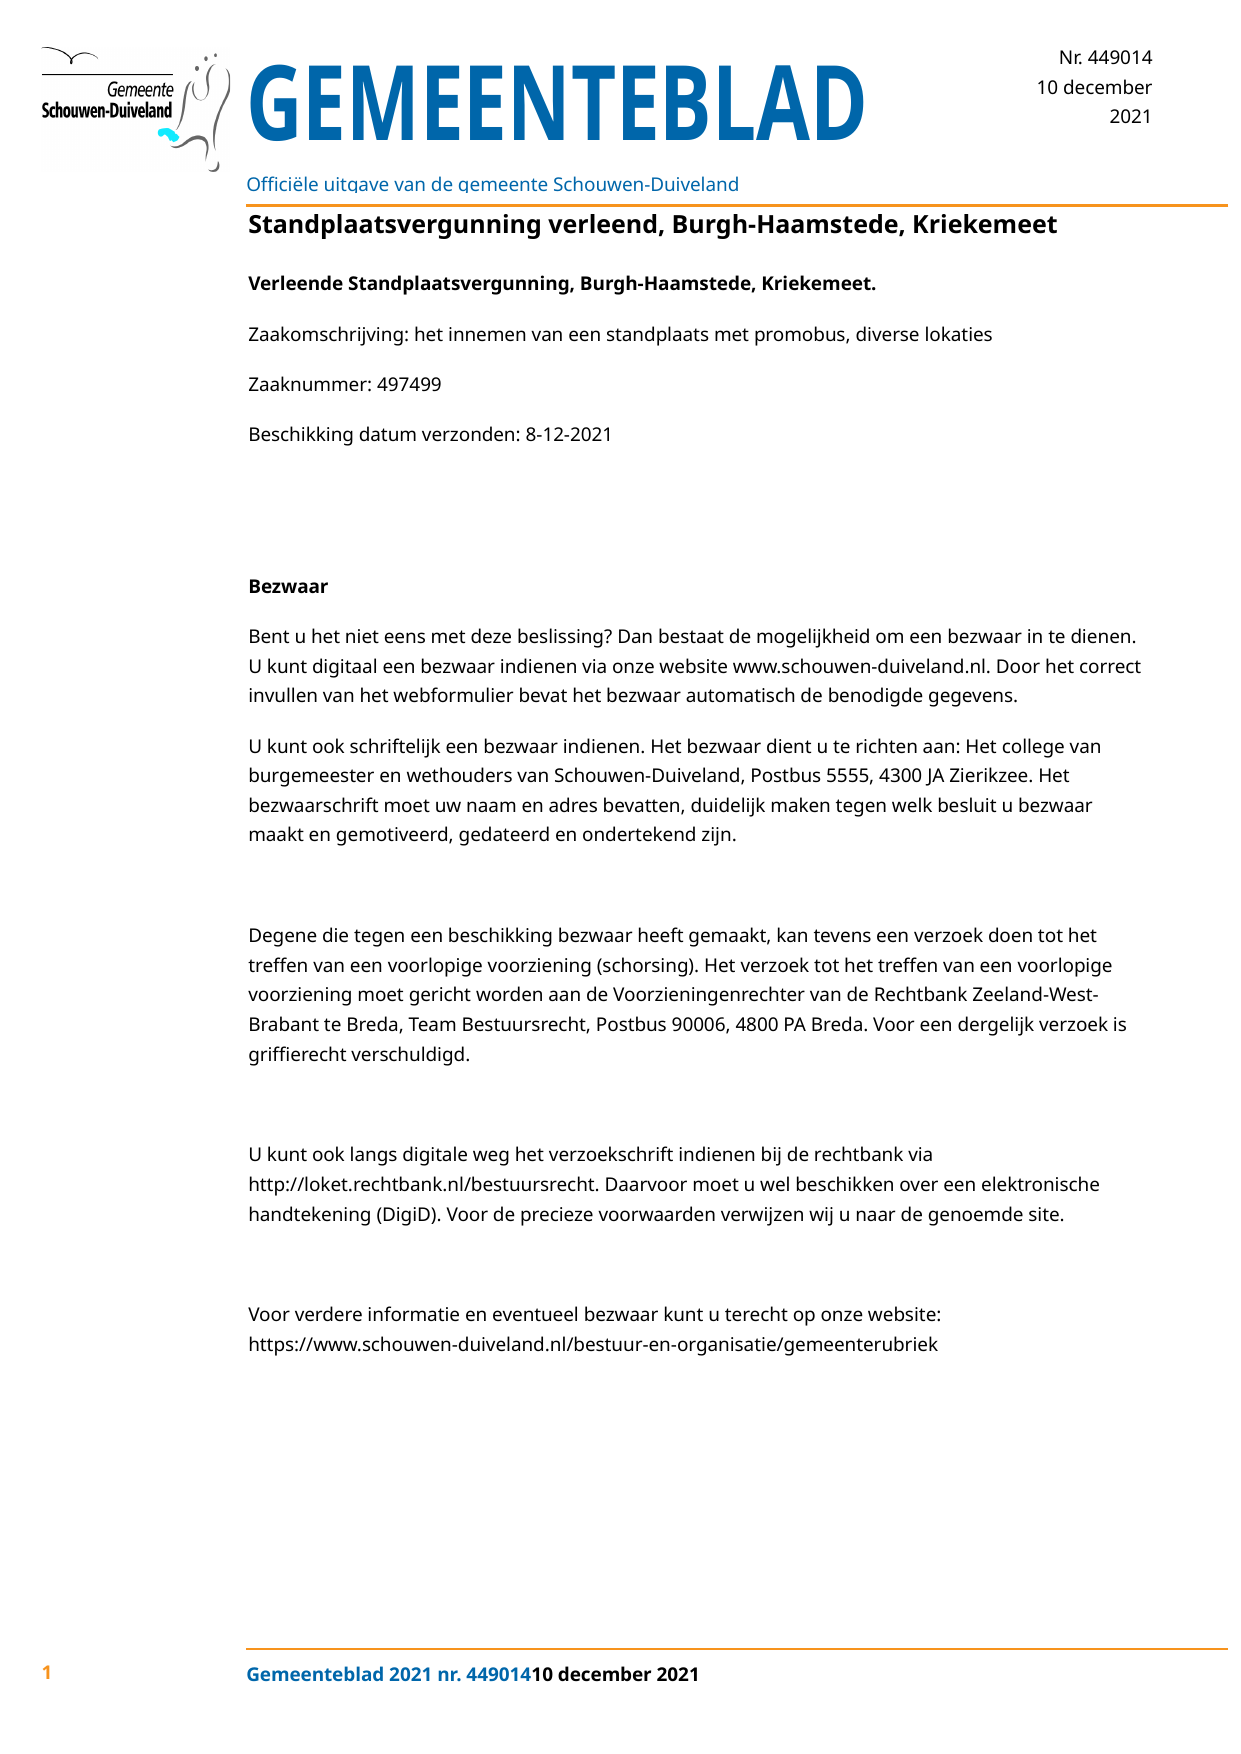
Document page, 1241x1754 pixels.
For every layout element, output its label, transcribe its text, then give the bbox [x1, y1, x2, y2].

text Standplaatsvergunning verleend, Burgh-Haamstede, Kriekemeet [248, 207, 1152, 241]
text Bent u het niet eens met deze beslissing? Dan bestaat de mogelijkheid om een bezwaar in te dienen. U kunt digitaal een bezwaar indienen via onze website www.schouwen-duiveland.nl. Door het correct invullen van het webformulier bevat het bezwaar automatisch de benodigde gegevens. [248, 623, 1152, 708]
text Beschikking datum verzonden: 8-12-2021 [248, 422, 1152, 447]
text U kunt ook langs digitale weg het verzoekschrift indienen bij de rechtbank via http://loket.rechtbank.nl/bestuursrecht. Daarvoor moet u wel beschikken over een elektronische handtekening (DigiD). Voor de precieze voorwaarden verwijzen wij u naar de genoemde site. [248, 1142, 1152, 1226]
text Degene die tegen een beschikking bezwaar heeft gemaakt, kan tevens een verzoek doen tot het treffen van een voorlopige voorziening (schorsing). Het verzoek tot het treffen van een voorlopige voorziening moet gericht worden aan de Voorzieningenrechter van de Rechtbank Zeeland-West-Brabant te Breda, Team Bestuursrecht, Postbus 90006, 4800 PA Breda. Voor een dergelijk verzoek is griffierecht verschuldigd. [248, 922, 1152, 1066]
text Bezwaar [248, 573, 1152, 598]
text Voor verdere informatie en eventueel bezwaar kunt u terecht op onze website: https://www.schouwen-duiveland.nl/bestuur-en-organisatie/gemeenterubriek [248, 1302, 1152, 1357]
text Zaaknummer: 497499 [248, 371, 1152, 397]
text U kunt ook schriftelijk een bezwaar indienen. Het bezwaar dient u te richten aan: Het college van burgemeester en wethouders van Schouwen-Duiveland, Postbus 5555, 4300 JA Zierikzee. Het bezwaarschrift moet uw naam en adres bevatten, duidelijk maken tegen welk besluit u bezwaar maakt en gemotiveerd, gedateerd en ondertekend zijn. [248, 733, 1152, 847]
text Verleende Standplaatsvergunning, Burgh-Haamstede, Kriekemeet. [248, 270, 1152, 296]
text Zaakomschrijving: het innemen van een standplaats met promobus, diverse lokaties [248, 321, 1152, 346]
picture [41, 47, 231, 172]
